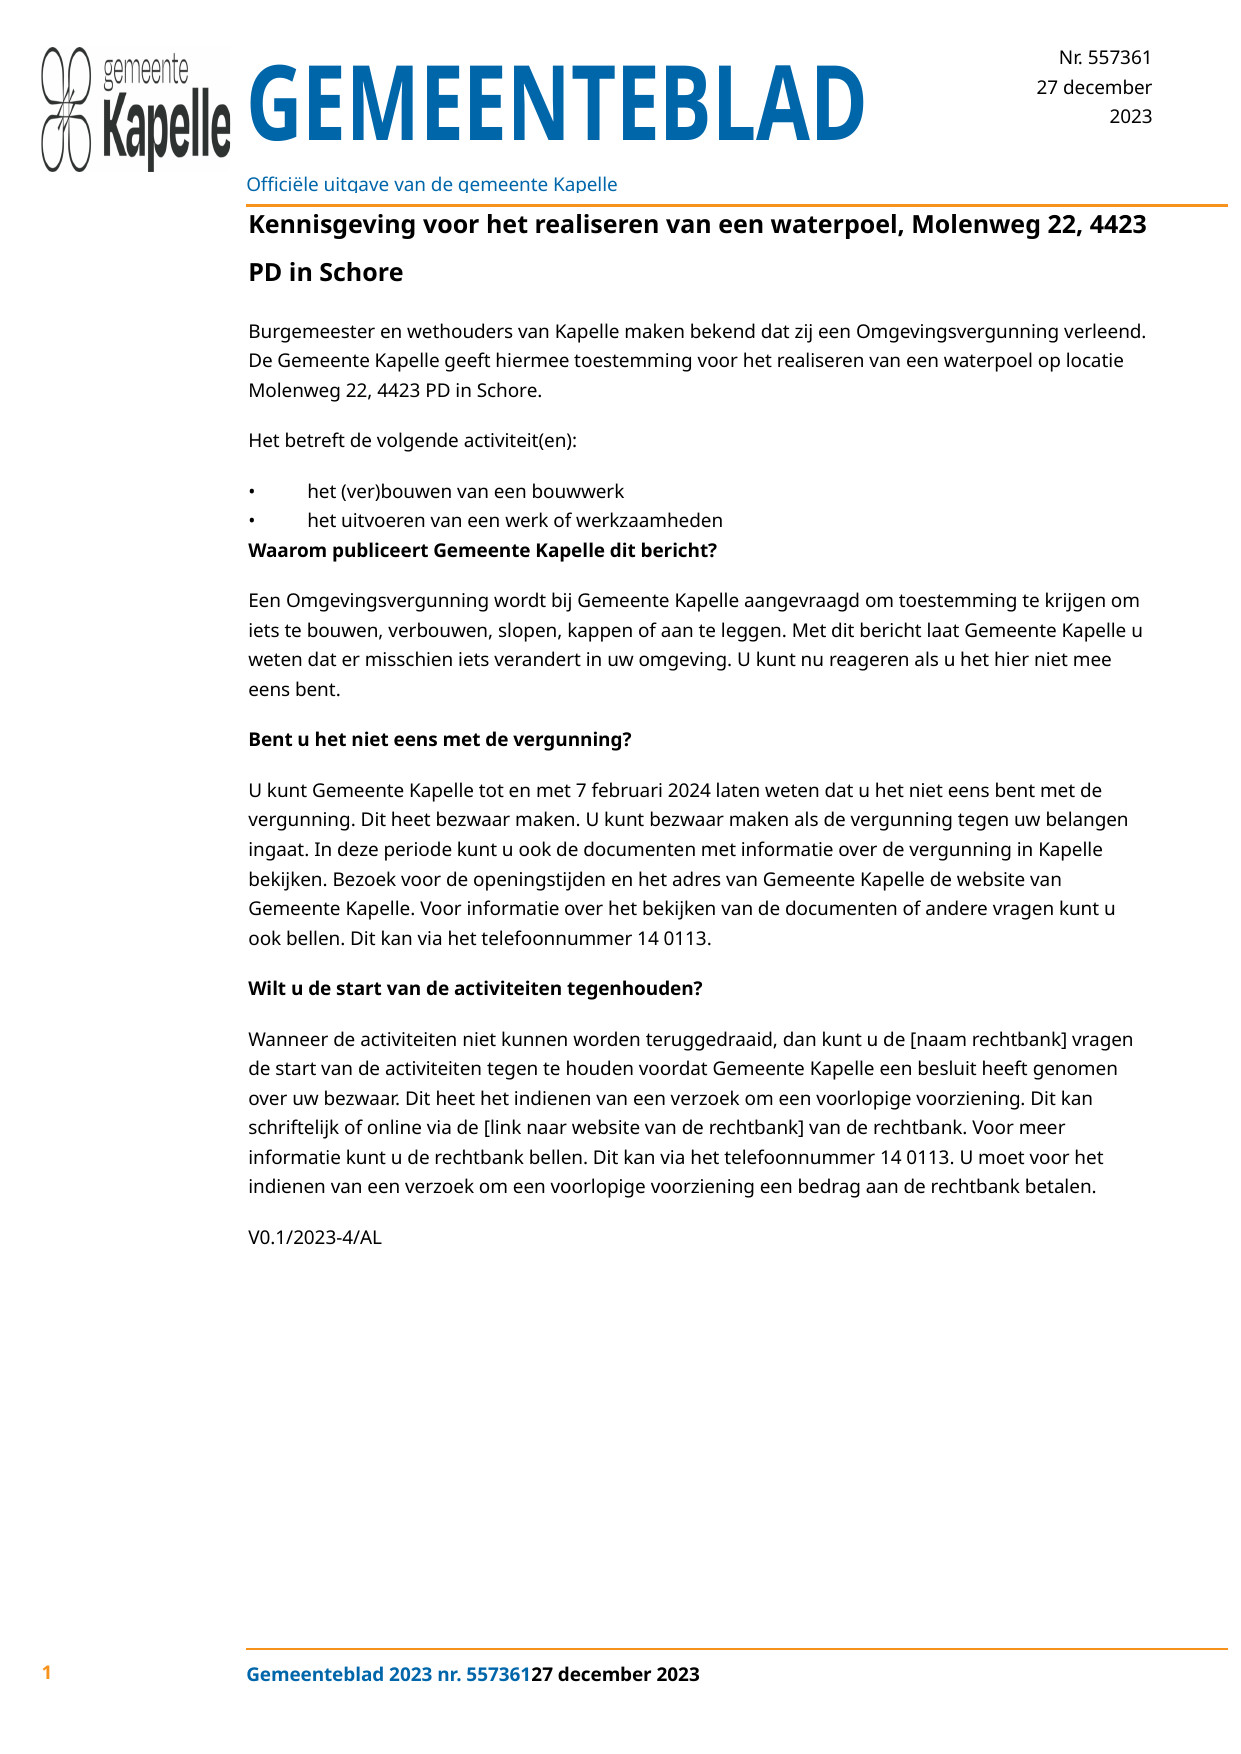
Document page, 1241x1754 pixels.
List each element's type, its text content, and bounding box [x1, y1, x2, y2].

text Wanneer de activiteiten niet kunnen worden teruggedraaid, dan kunt u de [naam rechtbank] vragen de start van de activiteiten tegen te houden voordat Gemeente Kapelle een besluit heeft genomen over uw bezwaar. Dit heet het indienen van een verzoek om een voorlopige voorziening. Dit kan schriftelijk of online via de [link naar website van de rechtbank] van de rechtbank. Voor meer informatie kunt u de rechtbank bellen. Dit kan via het telefoonnummer 14 0113. U moet voor het indienen van een verzoek om een voorlopige voorziening een bedrag aan de rechtbank betalen. [248, 1026, 1152, 1199]
text Waarom publiceert Gemeente Kapelle dit bericht? [248, 537, 1152, 563]
text Een Omgevingsvergunning wordt bij Gemeente Kapelle aangevraagd om toestemming te krijgen om iets te bouwen, verbouwen, slopen, kappen of aan te leggen. Met dit bericht laat Gemeente Kapelle u weten dat er misschien iets verandert in uw omgeving. U kunt nu reageren als u het hier niet mee eens bent. [248, 587, 1152, 702]
text Wilt u de start van de activiteiten tegenhouden? [248, 975, 1152, 1001]
text V0.1/2023-4/AL [248, 1224, 1152, 1250]
text Burgemeester en wethouders van Kapelle maken bekend dat zij een Omgevingsvergunning verleend. De Gemeente Kapelle geeft hiermee toestemming voor het realiseren van een waterpoel op locatie Molenweg 22, 4423 PD in Schore. [248, 318, 1152, 403]
text Bent u het niet eens met de vergunning? [248, 727, 1152, 752]
list het (ver)bouwen van een bouwwerk [248, 478, 1152, 504]
text Kennisgeving voor het realiseren van een waterpoel, Molenweg 22, 4423 PD in Schore [248, 207, 1152, 288]
text U kunt Gemeente Kapelle tot en met 7 februari 2024 laten weten dat u het niet eens bent met de vergunning. Dit heet bezwaar maken. U kunt bezwaar maken als de vergunning tegen uw belangen ingaat. In deze periode kunt u ook de documenten met informatie over de vergunning in Kapelle bekijken. Bezoek voor de openingstijden en het adres van Gemeente Kapelle de website van Gemeente Kapelle. Voor informatie over het bekijken van de documenten of andere vragen kunt u ook bellen. Dit kan via het telefoonnummer 14 0113. [248, 777, 1152, 951]
picture [41, 47, 231, 172]
text Het betreft de volgende activiteit(en): [248, 427, 1152, 453]
list het uitvoeren van een werk of werkzaamheden [248, 507, 1152, 533]
